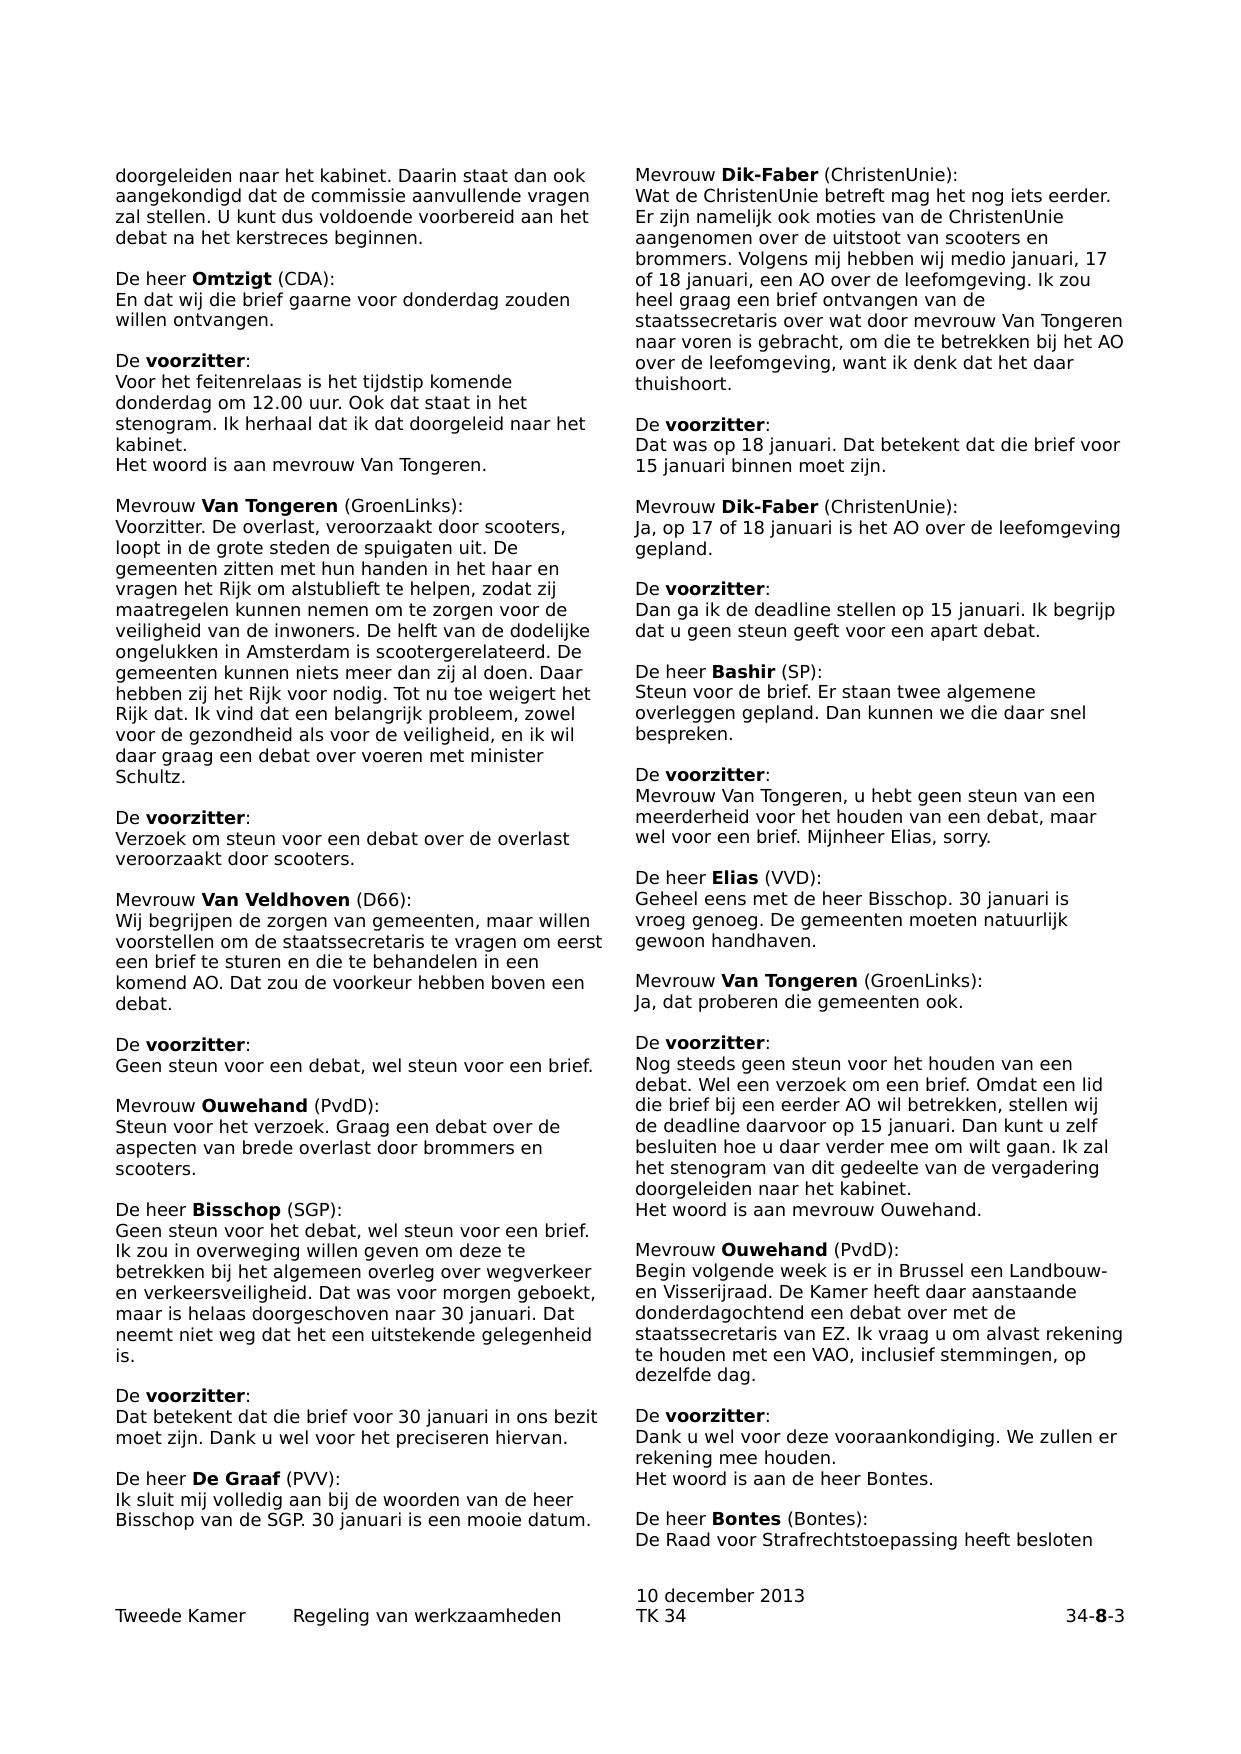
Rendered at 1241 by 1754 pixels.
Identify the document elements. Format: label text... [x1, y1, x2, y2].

text Geen steun voor het debat, wel steun voor een brief. Ik zou in overweging willen geven om deze te betrekken bij het algemeen overleg over wegverkeer en verkeersveiligheid. Dat was voor morgen geboekt, maar is helaas doorgeschoven naar 30 januari. Dat neemt niet weg dat het een uitstekende gelegenheid is. [115, 1220, 605, 1366]
text De heer Omtzigt (CDA): [115, 269, 605, 289]
text Wat de ChristenUnie betreft mag het nog iets eerder. Er zijn namelijk ook moties van de ChristenUnie aangenomen over de uitstoot van scooters en brommers. Volgens mij hebben wij medio januari, 17 of 18 januari, een AO over de leefomgeving. Ik zou heel graag een brief ontvangen van de staatssecretaris over wat door mevrouw Van Tongeren naar voren is gebracht, om die te betrekken bij het AO over de leefomgeving, want ik denk dat het daar thuishoort. [635, 186, 1125, 394]
text De voorzitter: [115, 807, 605, 828]
text Verzoek om steun voor een debat over de overlast veroorzaakt door scooters. [115, 828, 605, 870]
text De heer Elias (VVD): [635, 868, 1125, 889]
text Mevrouw Van Tongeren (GroenLinks): [115, 496, 605, 517]
text De voorzitter: [115, 351, 605, 372]
text De voorzitter: [635, 579, 1125, 600]
text En dat wij die brief gaarne voor donderdag zouden willen ontvangen. [115, 289, 605, 331]
text Het woord is aan mevrouw Ouwehand. [635, 1199, 1125, 1220]
text Geen steun voor een debat, wel steun voor een brief. [115, 1056, 605, 1076]
text Ja, dat proberen die gemeenten ook. [635, 992, 1125, 1013]
text Wij begrijpen de zorgen van gemeenten, maar willen voorstellen om de staatssecretaris te vragen om eerst een brief te sturen en die te behandelen in een komend AO. Dat zou de voorkeur hebben boven een debat. [115, 911, 605, 1015]
text Voorzitter. De overlast, veroorzaakt door scooters, loopt in de grote steden de spuigaten uit. De gemeenten zitten met hun handen in het haar en vragen het Rijk om alstublieft te helpen, zodat zij maatregelen kunnen nemen om te zorgen voor de veiligheid van de inwoners. De helft van de dodelijke ongelukken in Amsterdam is scootergerelateerd. De gemeenten kunnen niets meer dan zij al doen. Daar hebben zij het Rijk voor nodig. Tot nu toe weigert het Rijk dat. Ik vind dat een belangrijk probleem, zowel voor de gezondheid als voor de veiligheid, en ik wil daar graag een debat over voeren met minister Schultz. [115, 517, 605, 787]
text Mevrouw Van Tongeren, u hebt geen steun van een meerderheid voor het houden van een debat, maar wel voor een brief. Mijnheer Elias, sorry. [635, 786, 1125, 848]
text De Raad voor Strafrechtstoepassing heeft besloten [635, 1530, 1125, 1551]
text Mevrouw Dik-Faber (ChristenUnie): [635, 497, 1125, 517]
text Ja, op 17 of 18 januari is het AO over de leefomgeving gepland. [635, 517, 1125, 559]
text De voorzitter: [635, 1406, 1125, 1427]
text Mevrouw Ouwehand (PvdD): [115, 1096, 605, 1117]
text Dank u wel voor deze vooraankondiging. We zullen er rekening mee houden. [635, 1427, 1125, 1468]
text Mevrouw Dik-Faber (ChristenUnie): [635, 165, 1125, 186]
text De heer Bisschop (SGP): [115, 1199, 605, 1220]
text Begin volgende week is er in Brussel een Landbouw- en Visserijraad. De Kamer heeft daar aanstaande donderdagochtend een debat over met de staatssecretaris van EZ. Ik vraag u om alvast rekening te houden met een VAO, inclusief stemmingen, op dezelfde dag. [635, 1261, 1125, 1386]
text De voorzitter: [635, 414, 1125, 435]
text De heer Bontes (Bontes): [635, 1509, 1125, 1530]
text Voor het feitenrelaas is het tijdstip komende donderdag om 12.00 uur. Ook dat staat in het stenogram. Ik herhaal dat ik dat doorgeleid naar het kabinet. [115, 372, 605, 455]
text De heer De Graaf (PVV): [115, 1468, 605, 1489]
text Steun voor de brief. Er staan twee algemene overleggen gepland. Dan kunnen we die daar snel bespreken. [635, 682, 1125, 745]
text Het woord is aan de heer Bontes. [635, 1468, 1125, 1489]
text Dan ga ik de deadline stellen op 15 januari. Ik begrijp dat u geen steun geeft voor een apart debat. [635, 600, 1125, 642]
text De voorzitter: [635, 765, 1125, 786]
text Nog steeds geen steun voor het houden van een debat. Wel een verzoek om een brief. Omdat een lid die brief bij een eerder AO wil betrekken, stellen wij de deadline daarvoor op 15 januari. Dan kunt u zelf besluiten hoe u daar verder mee om wilt gaan. Ik zal het stenogram van dit gedeelte van de vergadering doorgeleiden naar het kabinet. [635, 1053, 1125, 1199]
text doorgeleiden naar het kabinet. Daarin staat dan ook aangekondigd dat de commissie aanvullende vragen zal stellen. U kunt dus voldoende voorbereid aan het debat na het kerstreces beginnen. [115, 165, 605, 249]
text Mevrouw Ouwehand (PvdD): [635, 1240, 1125, 1261]
text Mevrouw Van Tongeren (GroenLinks): [635, 971, 1125, 992]
text De voorzitter: [115, 1386, 605, 1407]
text Het woord is aan mevrouw Van Tongeren. [115, 455, 605, 476]
text Geheel eens met de heer Bisschop. 30 januari is vroeg genoeg. De gemeenten moeten natuurlijk gewoon handhaven. [635, 889, 1125, 951]
text Ik sluit mij volledig aan bij de woorden van de heer Bisschop van de SGP. 30 januari is een mooie datum. [115, 1489, 605, 1531]
text De voorzitter: [635, 1033, 1125, 1053]
text De heer Bashir (SP): [635, 662, 1125, 682]
text Dat was op 18 januari. Dat betekent dat die brief voor 15 januari binnen moet zijn. [635, 435, 1125, 477]
text Dat betekent dat die brief voor 30 januari in ons bezit moet zijn. Dank u wel voor het preciseren hiervan. [115, 1407, 605, 1448]
text Mevrouw Van Veldhoven (D66): [115, 890, 605, 911]
text De voorzitter: [115, 1035, 605, 1056]
text Steun voor het verzoek. Graag een debat over de aspecten van brede overlast door brommers en scooters. [115, 1117, 605, 1179]
